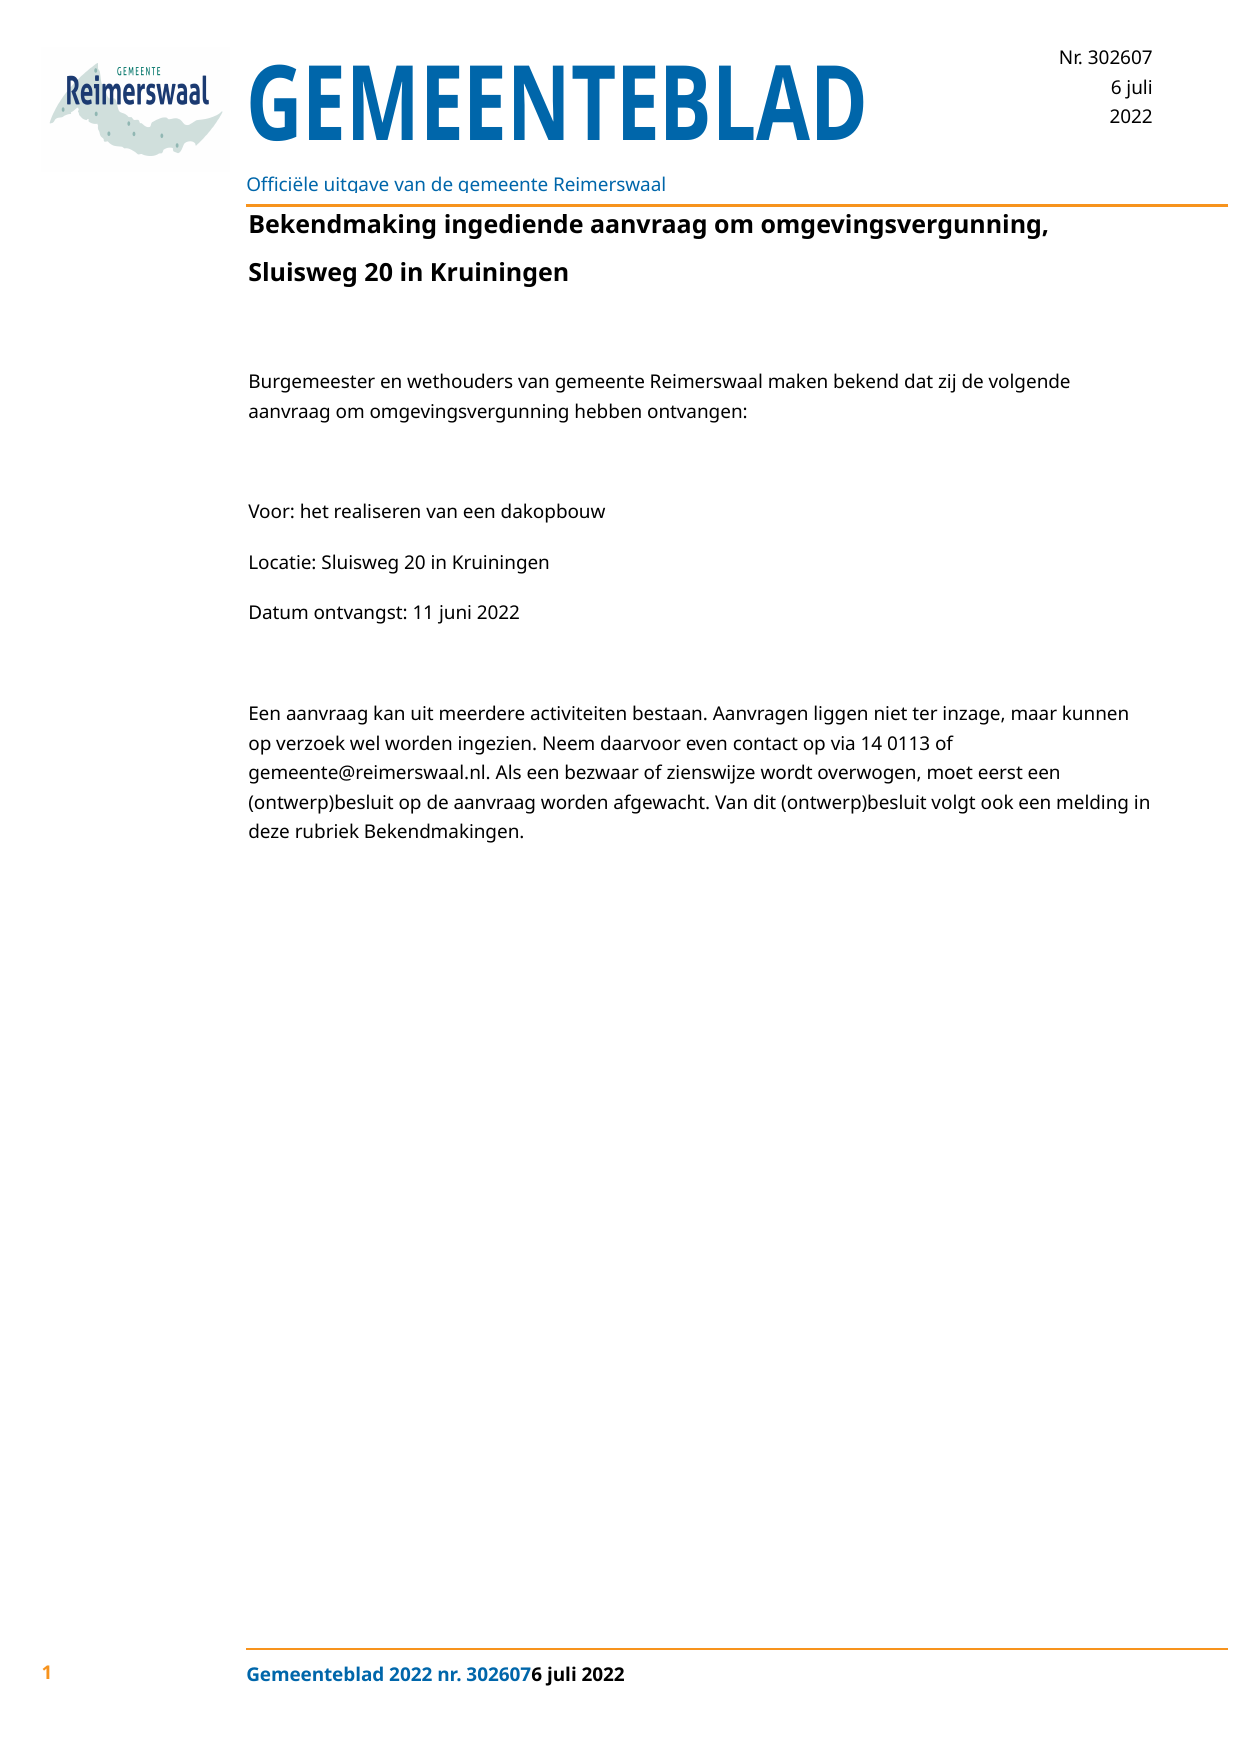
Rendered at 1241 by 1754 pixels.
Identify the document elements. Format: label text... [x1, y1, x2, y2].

text Voor: het realiseren van een dakopbouw [248, 499, 1152, 524]
text Locatie: Sluisweg 20 in Kruiningen [248, 549, 1152, 575]
text Een aanvraag kan uit meerdere activiteiten bestaan. Aanvragen liggen niet ter inzage, maar kunnen op verzoek wel worden ingezien. Neem daarvoor even contact op via 14 0113 of gemeente@reimerswaal.nl. Als een bezwaar of zienswijze wordt overwogen, moet eerst een (ontwerp)besluit op de aanvraag worden afgewacht. Van dit (ontwerp)besluit volgt ook een melding in deze rubriek Bekendmakingen. [248, 700, 1152, 844]
text Burgemeester en wethouders van gemeente Reimerswaal maken bekend dat zij de volgende aanvraag om omgevingsvergunning hebben ontvangen: [248, 368, 1152, 424]
picture [41, 47, 231, 172]
text Datum ontvangst: 11 juni 2022 [248, 599, 1152, 625]
text Bekendmaking ingediende aanvraag om omgevingsvergunning, Sluisweg 20 in Kruiningen [248, 207, 1152, 288]
